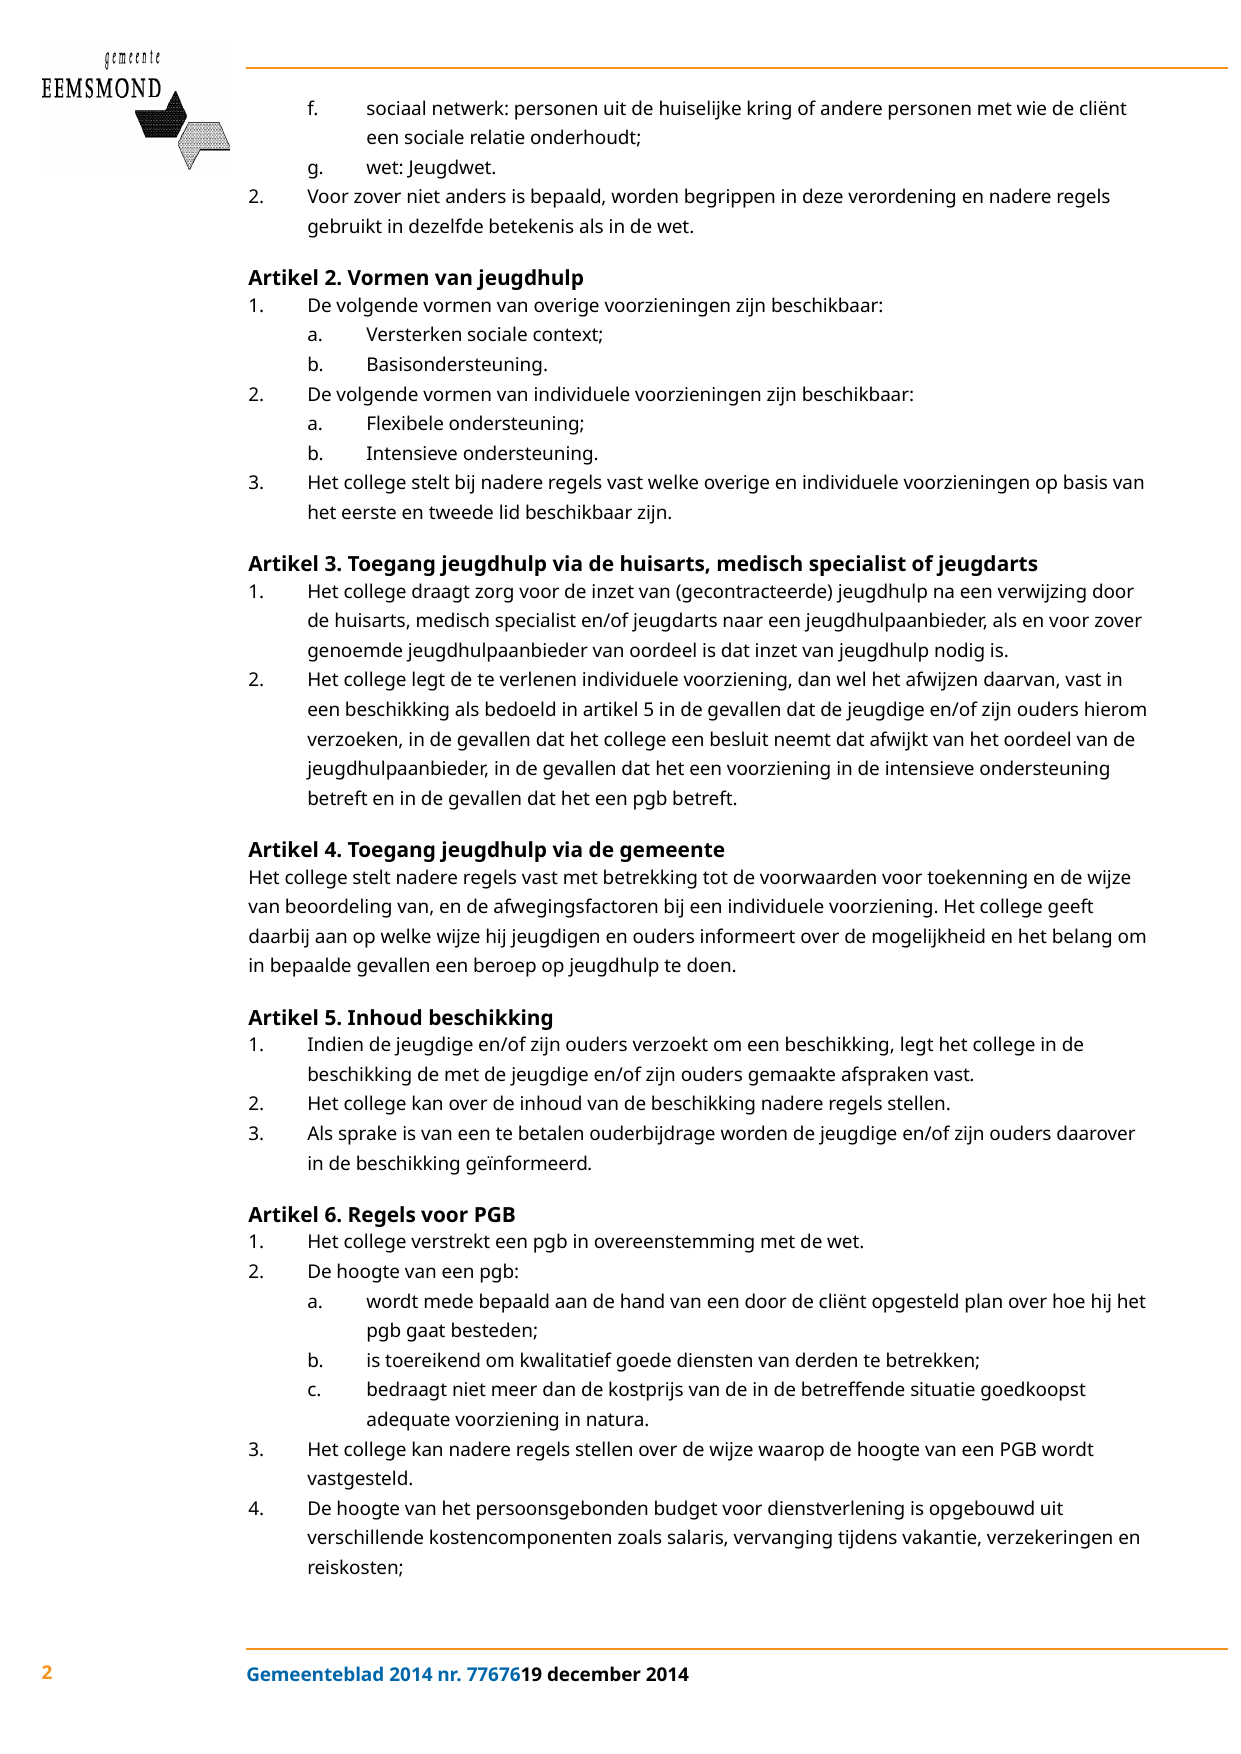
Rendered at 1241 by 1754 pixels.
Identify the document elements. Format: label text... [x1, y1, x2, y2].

text Artikel 5. Inhoud beschikking [248, 1003, 1152, 1031]
picture [41, 47, 231, 172]
list Voor zover niet anders is bepaald, worden begrippen in deze verordening en nadere regels gebruikt in dezelfde betekenis als in de wet. [248, 183, 1152, 239]
text Artikel 2. Vormen van jeugdhulp [248, 263, 1152, 292]
list Indien de jeugdige en/of zijn ouders verzoekt om een beschikking, legt het college in de beschikking de met de jeugdige en/of zijn ouders gemaakte afspraken vast. [248, 1031, 1152, 1087]
list Het college stelt bij nadere regels vast welke overige en individuele voorzieningen op basis van het eerste en tweede lid beschikbaar zijn. [248, 469, 1152, 525]
list Het college draagt zorg voor de inzet van (gecontracteerde) jeugdhulp na een verwijzing door de huisarts, medisch specialist en/of jeugdarts naar een jeugdhulpaanbieder, als en voor zover genoemde jeugdhulpaanbieder van oordeel is dat inzet van jeugdhulp nodig is. [248, 578, 1152, 663]
list Het college kan nadere regels stellen over de wijze waarop de hoogte van een PGB wordt vastgesteld. [248, 1436, 1152, 1491]
list De volgende vormen van overige voorzieningen zijn beschikbaar: [248, 292, 1152, 318]
list wordt mede bepaald aan de hand van een door de cliënt opgesteld plan over hoe hij het pgb gaat besteden; [307, 1288, 1152, 1343]
list Versterken sociale context; [307, 322, 1152, 347]
list Basisondersteuning. [307, 351, 1152, 377]
text Artikel 4. Toegang jeugdhulp via de gemeente [248, 835, 1152, 864]
list De hoogte van het persoonsgebonden budget voor dienstverlening is opgebouwd uit verschillende kostencomponenten zoals salaris, vervanging tijdens vakantie, verzekeringen en reiskosten; [248, 1495, 1152, 1580]
list wet: Jeugdwet. [307, 154, 1152, 180]
list Als sprake is van een te betalen ouderbijdrage worden de jeugdige en/of zijn ouders daarover in de beschikking geïnformeerd. [248, 1120, 1152, 1176]
list De volgende vormen van individuele voorzieningen zijn beschikbaar: [248, 381, 1152, 406]
list De hoogte van een pgb: [248, 1258, 1152, 1284]
list Intensieve ondersteuning. [307, 440, 1152, 466]
list Flexibele ondersteuning; [307, 410, 1152, 436]
list sociaal netwerk: personen uit de huiselijke kring of andere personen met wie de cliënt een sociale relatie onderhoudt; [307, 95, 1152, 150]
list bedraagt niet meer dan de kostprijs van de in de betreffende situatie goedkoopst adequate voorziening in natura. [307, 1377, 1152, 1432]
list is toereikend om kwalitatief goede diensten van derden te betrekken; [307, 1347, 1152, 1373]
text Het college stelt nadere regels vast met betrekking tot de voorwaarden voor toekenning en de wijze van beoordeling van, en de afwegingsfactoren bij een individuele voorziening. Het college geeft daarbij aan op welke wijze hij jeugdigen en ouders informeert over de mogelijkheid en het belang om in bepaalde gevallen een beroep op jeugdhulp te doen. [248, 864, 1152, 978]
list Het college verstrekt een pgb in overeenstemming met de wet. [248, 1229, 1152, 1254]
text Artikel 6. Regels voor PGB [248, 1200, 1152, 1229]
list Het college legt de te verlenen individuele voorziening, dan wel het afwijzen daarvan, vast in een beschikking als bedoeld in artikel 5 in de gevallen dat de jeugdige en/of zijn ouders hierom verzoeken, in de gevallen dat het college een besluit neemt dat afwijkt van het oordeel van de jeugdhulpaanbieder, in de gevallen dat het een voorziening in de intensieve ondersteuning betreft en in de gevallen dat het een pgb betreft. [248, 667, 1152, 811]
text Artikel 3. Toegang jeugdhulp via de huisarts, medisch specialist of jeugdarts [248, 549, 1152, 578]
list Het college kan over de inhoud van de beschikking nadere regels stellen. [248, 1091, 1152, 1116]
